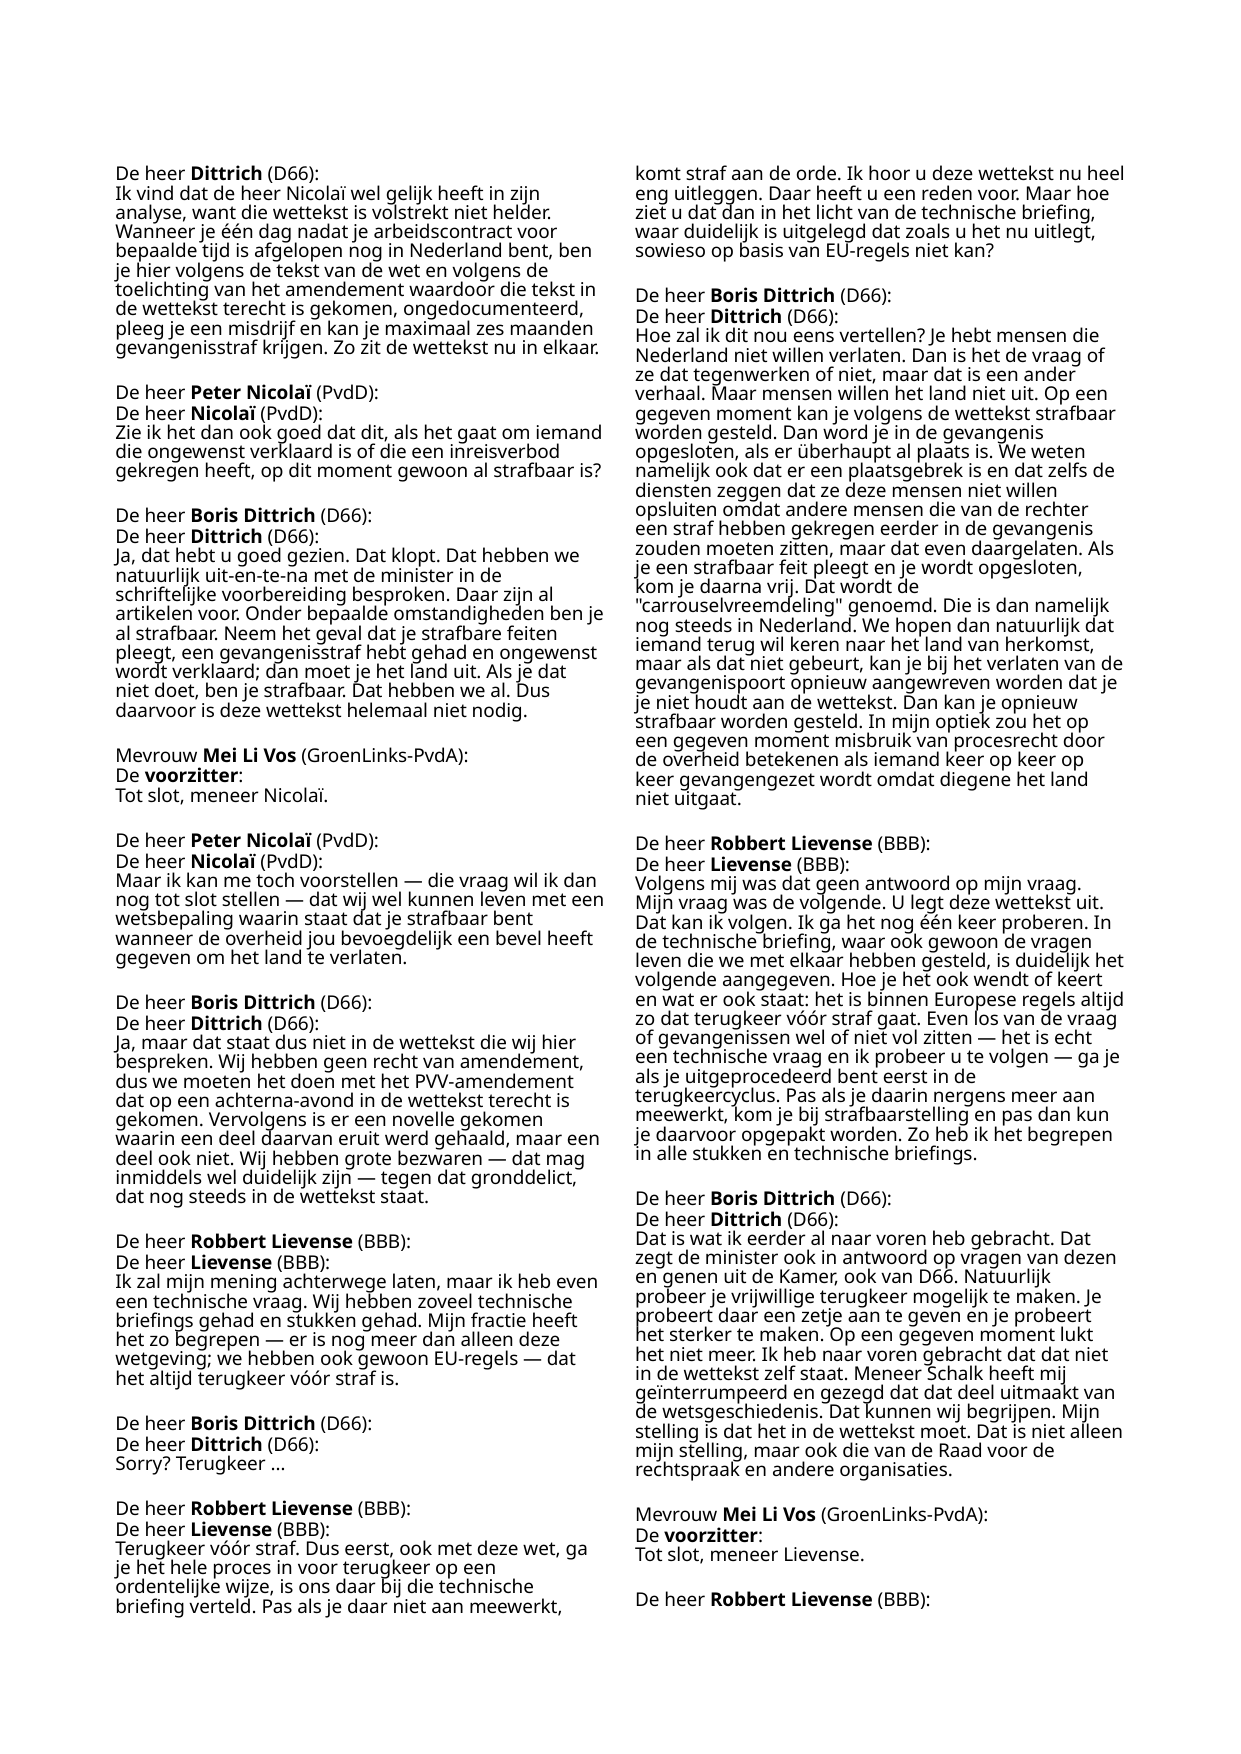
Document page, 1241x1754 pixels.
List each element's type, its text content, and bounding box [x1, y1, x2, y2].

text De heer Dittrich (D66): [115, 165, 605, 184]
text De heer Lievense (BBB): [115, 1521, 605, 1540]
text De heer Robbert Lievense (BBB): [635, 1586, 1125, 1612]
text De heer Dittrich (D66): [635, 1211, 1125, 1230]
text De heer Dittrich (D66): [115, 1436, 605, 1455]
text De heer Robbert Lievense (BBB): [115, 1495, 605, 1521]
text Ik zal mijn mening achterwege laten, maar ik heb even een technische vraag. Wij hebben zoveel technische briefings gehad en stukken gehad. Mijn fractie heeft het zo begrepen — er is nog meer dan alleen deze wetgeving; we hebben ook gewoon EU-regels — dat het altijd terugkeer vóór straf is. [115, 1273, 605, 1389]
text De heer Robbert Lievense (BBB): [635, 830, 1125, 856]
text De heer Boris Dittrich (D66): [115, 989, 605, 1015]
text De heer Nicolaï (PvdD): [115, 404, 605, 424]
text De heer Boris Dittrich (D66): [635, 282, 1125, 308]
text Ja, maar dat staat dus niet in de wettekst die wij hier bespreken. Wij hebben geen recht van amendement, dus we moeten het doen met het PVV-amendement dat op een achterna-avond in de wettekst terecht is gekomen. Vervolgens is er een novelle gekomen waarin een deel daarvan eruit werd gehaald, maar een deel ook niet. Wij hebben grote bezwaren — dat mag inmiddels wel duidelijk zijn — tegen dat gronddelict, dat nog steeds in de wettekst staat. [115, 1034, 605, 1207]
text De heer Dittrich (D66): [115, 528, 605, 547]
text Ik vind dat de heer Nicolaï wel gelijk heeft in zijn analyse, want die wettekst is volstrekt niet helder. Wanneer je één dag nadat je arbeidscontract voor bepaalde tijd is afgelopen nog in Nederland bent, ben je hier volgens de tekst van de wet en volgens de toelichting van het amendement waardoor die tekst in de wettekst terecht is gekomen, ongedocumenteerd, pleeg je een misdrijf en kan je maximaal zes maanden gevangenisstraf krijgen. Zo zit de wettekst nu in elkaar. [115, 184, 605, 358]
text De heer Peter Nicolaï (PvdD): [115, 379, 605, 404]
text De heer Dittrich (D66): [635, 308, 1125, 327]
text De heer Nicolaï (PvdD): [115, 853, 605, 872]
text De heer Lievense (BBB): [115, 1254, 605, 1273]
text De heer Lievense (BBB): [635, 856, 1125, 875]
text De heer Boris Dittrich (D66): [635, 1185, 1125, 1211]
text Tot slot, meneer Nicolaï. [115, 787, 605, 806]
text De heer Boris Dittrich (D66): [115, 502, 605, 528]
text De heer Robbert Lievense (BBB): [115, 1228, 605, 1254]
text Mevrouw Mei Li Vos (GroenLinks-PvdA): [115, 742, 605, 767]
text Sorry? Terugkeer … [115, 1455, 605, 1474]
text komt straf aan de orde. Ik hoor u deze wettekst nu heel eng uitleggen. Daar heeft u een reden voor. Maar hoe ziet u dat dan in het licht van de technische briefing, waar duidelijk is uitgelegd dat zoals u het nu uitlegt, sowieso op basis van EU-regels niet kan? [635, 165, 1125, 262]
text Dat is wat ik eerder al naar voren heb gebracht. Dat zegt de minister ook in antwoord op vragen van dezen en genen uit de Kamer, ook van D66. Natuurlijk probeer je vrijwillige terugkeer mogelijk te maken. Je probeert daar een zetje aan te geven en je probeert het sterker te maken. Op een gegeven moment lukt het niet meer. Ik heb naar voren gebracht dat dat niet in de wettekst zelf staat. Meneer Schalk heeft mij geïnterrumpeerd en gezegd dat dat deel uitmaakt van de wetsgeschiedenis. Dat kunnen wij begrijpen. Mijn stelling is dat het in de wettekst moet. Dat is niet alleen mijn stelling, maar ook die van de Raad voor de rechtspraak en andere organisaties. [635, 1230, 1125, 1481]
text De voorzitter: [635, 1527, 1125, 1546]
text Zie ik het dan ook goed dat dit, als het gaat om iemand die ongewenst verklaard is of die een inreisverbod gekregen heeft, op dit moment gewoon al strafbaar is? [115, 424, 605, 482]
text Ja, dat hebt u goed gezien. Dat klopt. Dat hebben we natuurlijk uit-en-te-na met de minister in de schriftelijke voorbereiding besproken. Daar zijn al artikelen voor. Onder bepaalde omstandigheden ben je al strafbaar. Neem het geval dat je strafbare feiten pleegt, een gevangenisstraf hebt gehad en ongewenst wordt verklaard; dan moet je het land uit. Als je dat niet doet, ben je strafbaar. Dat hebben we al. Dus daarvoor is deze wettekst helemaal niet nodig. [115, 547, 605, 721]
text De heer Boris Dittrich (D66): [115, 1410, 605, 1436]
text De voorzitter: [115, 767, 605, 787]
text Tot slot, meneer Lievense. [635, 1546, 1125, 1566]
text Volgens mij was dat geen antwoord op mijn vraag. Mijn vraag was de volgende. U legt deze wettekst uit. Dat kan ik volgen. Ik ga het nog één keer proberen. In de technische briefing, waar ook gewoon de vragen leven die we met elkaar hebben gesteld, is duidelijk het volgende aangegeven. Hoe je het ook wendt of keert en wat er ook staat: het is binnen Europese regels altijd zo dat terugkeer vóór straf gaat. Even los van de vraag of gevangenissen wel of niet vol zitten — het is echt een technische vraag en ik probeer u te volgen — ga je als je uitgeprocedeerd bent eerst in de terugkeercyclus. Pas als je daarin nergens meer aan meewerkt, kom je bij strafbaarstelling en pas dan kun je daarvoor opgepakt worden. Zo heb ik het begrepen in alle stukken en technische briefings. [635, 875, 1125, 1164]
text Hoe zal ik dit nou eens vertellen? Je hebt mensen die Nederland niet willen verlaten. Dan is het de vraag of ze dat tegenwerken of niet, maar dat is een ander verhaal. Maar mensen willen het land niet uit. Op een gegeven moment kan je volgens de wettekst strafbaar worden gesteld. Dan word je in de gevangenis opgesloten, als er überhaupt al plaats is. We weten namelijk ook dat er een plaatsgebrek is en dat zelfs de diensten zeggen dat ze deze mensen niet willen opsluiten omdat andere mensen die van de rechter een straf hebben gekregen eerder in de gevangenis zouden moeten zitten, maar dat even daargelaten. Als je een strafbaar feit pleegt en je wordt opgesloten, kom je daarna vrij. Dat wordt de "carrouselvreemdeling" genoemd. Die is dan namelijk nog steeds in Nederland. We hopen dan natuurlijk dat iemand terug wil keren naar het land van herkomst, maar als dat niet gebeurt, kan je bij het verlaten van de gevangenispoort opnieuw aangewreven worden dat je je niet houdt aan de wettekst. Dan kan je opnieuw strafbaar worden gesteld. In mijn optiek zou het op een gegeven moment misbruik van procesrecht door de overheid betekenen als iemand keer op keer op keer gevangengezet wordt omdat diegene het land niet uitgaat. [635, 327, 1125, 809]
text De heer Peter Nicolaï (PvdD): [115, 827, 605, 853]
text Terugkeer vóór straf. Dus eerst, ook met deze wet, ga je het hele proces in voor terugkeer op een ordentelijke wijze, is ons daar bij die technische briefing verteld. Pas als je daar niet aan meewerkt, [115, 1540, 605, 1617]
text Mevrouw Mei Li Vos (GroenLinks-PvdA): [635, 1501, 1125, 1527]
text De heer Dittrich (D66): [115, 1015, 605, 1034]
text Maar ik kan me toch voorstellen — die vraag wil ik dan nog tot slot stellen — dat wij wel kunnen leven met een wetsbepaling waarin staat dat je strafbaar bent wanneer de overheid jou bevoegdelijk een bevel heeft gegeven om het land te verlaten. [115, 872, 605, 968]
